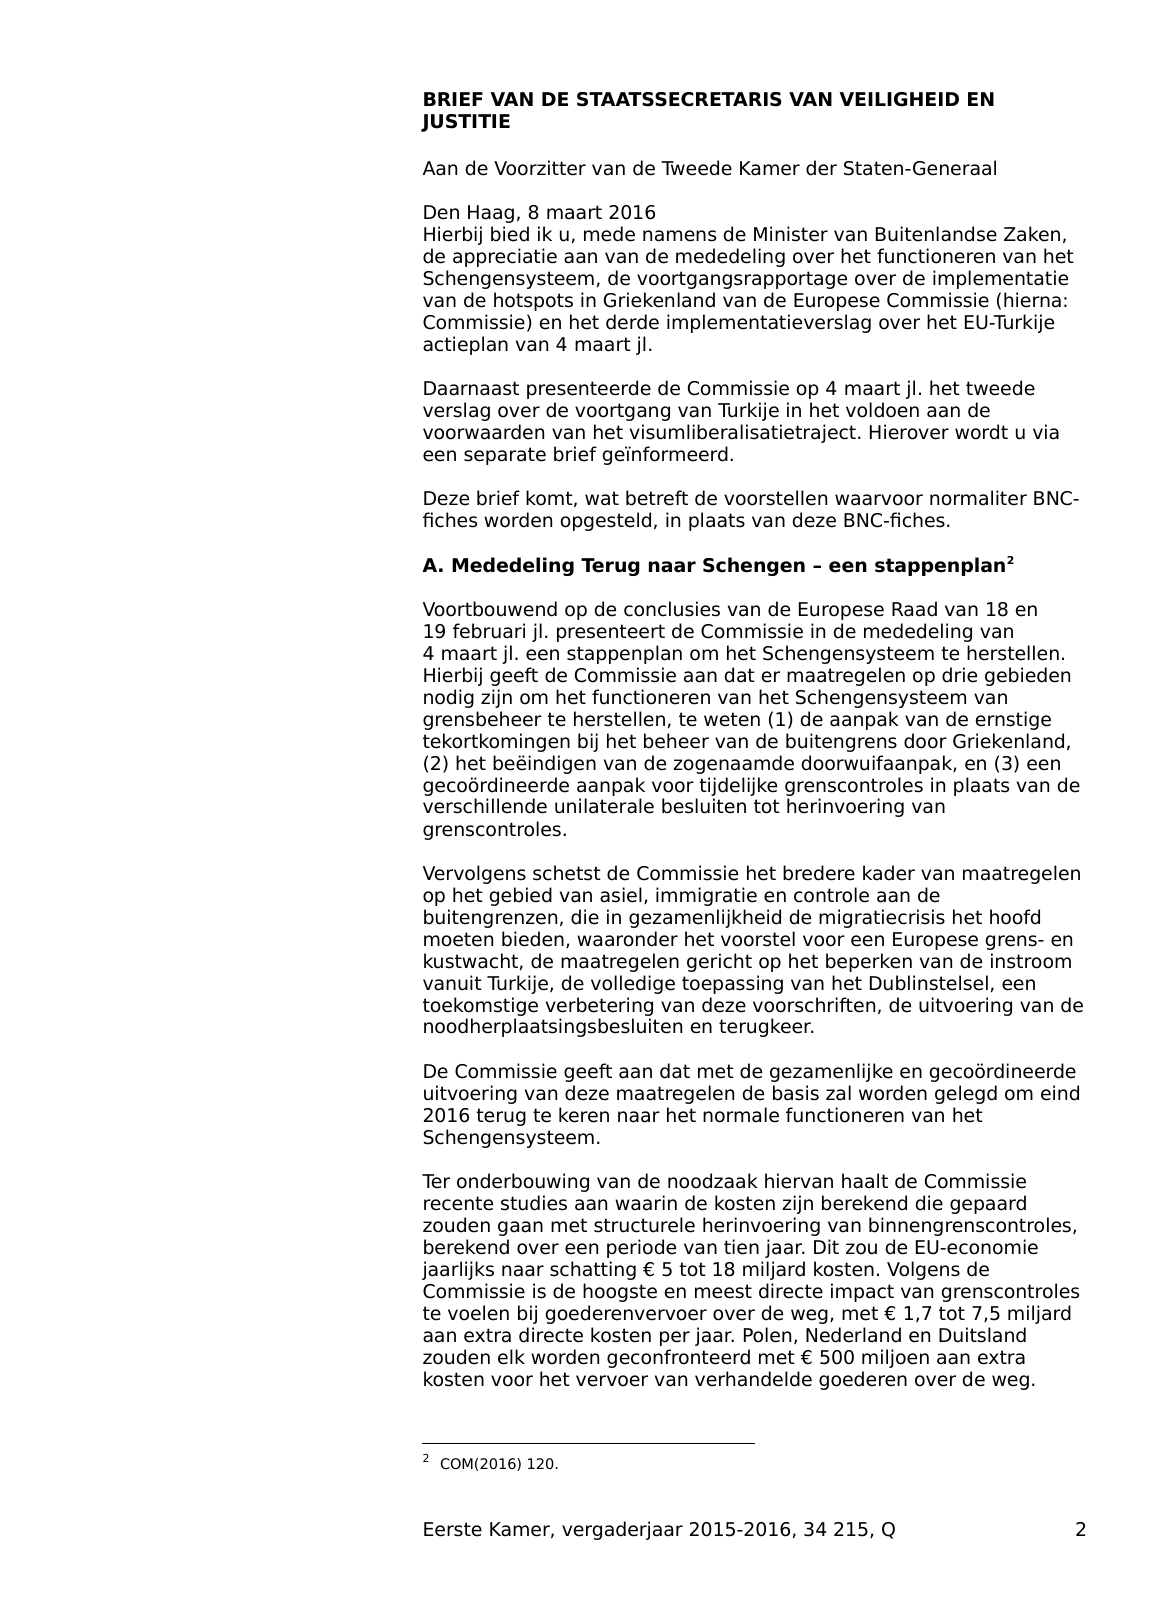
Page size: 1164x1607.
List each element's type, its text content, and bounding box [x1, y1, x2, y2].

text De Commissie geeft aan dat met de gezamenlijke en gecoördineerde uitvoering van deze maatregelen de basis zal worden gelegd om eind 2016 terug te keren naar het normale functioneren van het Schengensysteem. [422, 1061, 1087, 1148]
text Aan de Voorzitter van de Tweede Kamer der Staten-Generaal [422, 158, 1087, 180]
subtitle A. Mededeling Terug naar Schengen – een stappenplan [422, 554, 1087, 576]
text Den Haag, 8 maart 2016 [422, 202, 1087, 224]
text Deze brief komt, wat betreft de voorstellen waarvoor normaliter BNC-fiches worden opgesteld, in plaats van deze BNC-fiches. [422, 488, 1087, 532]
text COM(2016) 120. [422, 1452, 1087, 1474]
text Ter onderbouwing van de noodzaak hiervan haalt de Commissie recente studies aan waarin de kosten zijn berekend die gepaard zouden gaan met structurele herinvoering van binnengrenscontroles, berekend over een periode van tien jaar. Dit zou de EU-economie jaarlijks naar schatting € 5 tot 18 miljard kosten. Volgens de Commissie is de hoogste en meest directe impact van grenscontroles te voelen bij goederenvervoer over de weg, met € 1,7 tot 7,5 miljard aan extra directe kosten per jaar. Polen, Nederland en Duitsland zouden elk worden geconfronteerd met € 500 miljoen aan extra kosten voor het vervoer van verhandelde goederen over de weg. [422, 1171, 1087, 1391]
text Daarnaast presenteerde de Commissie op 4 maart jl. het tweede verslag over de voortgang van Turkije in het voldoen aan de voorwaarden van het visumliberalisatietraject. Hierover wordt u via een separate brief geïnformeerd. [422, 378, 1087, 466]
text Hierbij bied ik u, mede namens de Minister van Buitenlandse Zaken, de appreciatie aan van de mededeling over het functioneren van het Schengensysteem, de voortgangsrapportage over de implementatie van de hotspots in Griekenland van de Europese Commissie (hierna: Commissie) en het derde implementatieverslag over het EU-Turkije actieplan van 4 maart jl. [422, 224, 1087, 356]
text Voortbouwend op de conclusies van de Europese Raad van 18 en 19 februari jl. presenteert de Commissie in de mededeling van 4 maart jl. een stappenplan om het Schengensysteem te herstellen. Hierbij geeft de Commissie aan dat er maatregelen op drie gebieden nodig zijn om het functioneren van het Schengensysteem van grensbeheer te herstellen, te weten (1) de aanpak van de ernstige tekortkomingen bij het beheer van de buitengrens door Griekenland, (2) het beëindigen van de zogenaamde doorwuifaanpak, en (3) een gecoördineerde aanpak voor tijdelijke grenscontroles in plaats van de verschillende unilaterale besluiten tot herinvoering van grenscontroles. [422, 599, 1087, 840]
text Vervolgens schetst de Commissie het bredere kader van maatregelen op het gebied van asiel, immigratie en controle aan de buitengrenzen, die in gezamenlijkheid de migratiecrisis het hoofd moeten bieden, waaronder het voorstel voor een Europese grens- en kustwacht, de maatregelen gericht op het beperken van de instroom vanuit Turkije, de volledige toepassing van het Dublinstelsel, een toekomstige verbetering van deze voorschriften, de uitvoering van de noodherplaatsingsbesluiten en terugkeer. [422, 863, 1087, 1038]
subtitle BRIEF VAN DE STAATSSECRETARIS VAN VEILIGHEID EN JUSTITIE [422, 89, 1087, 133]
